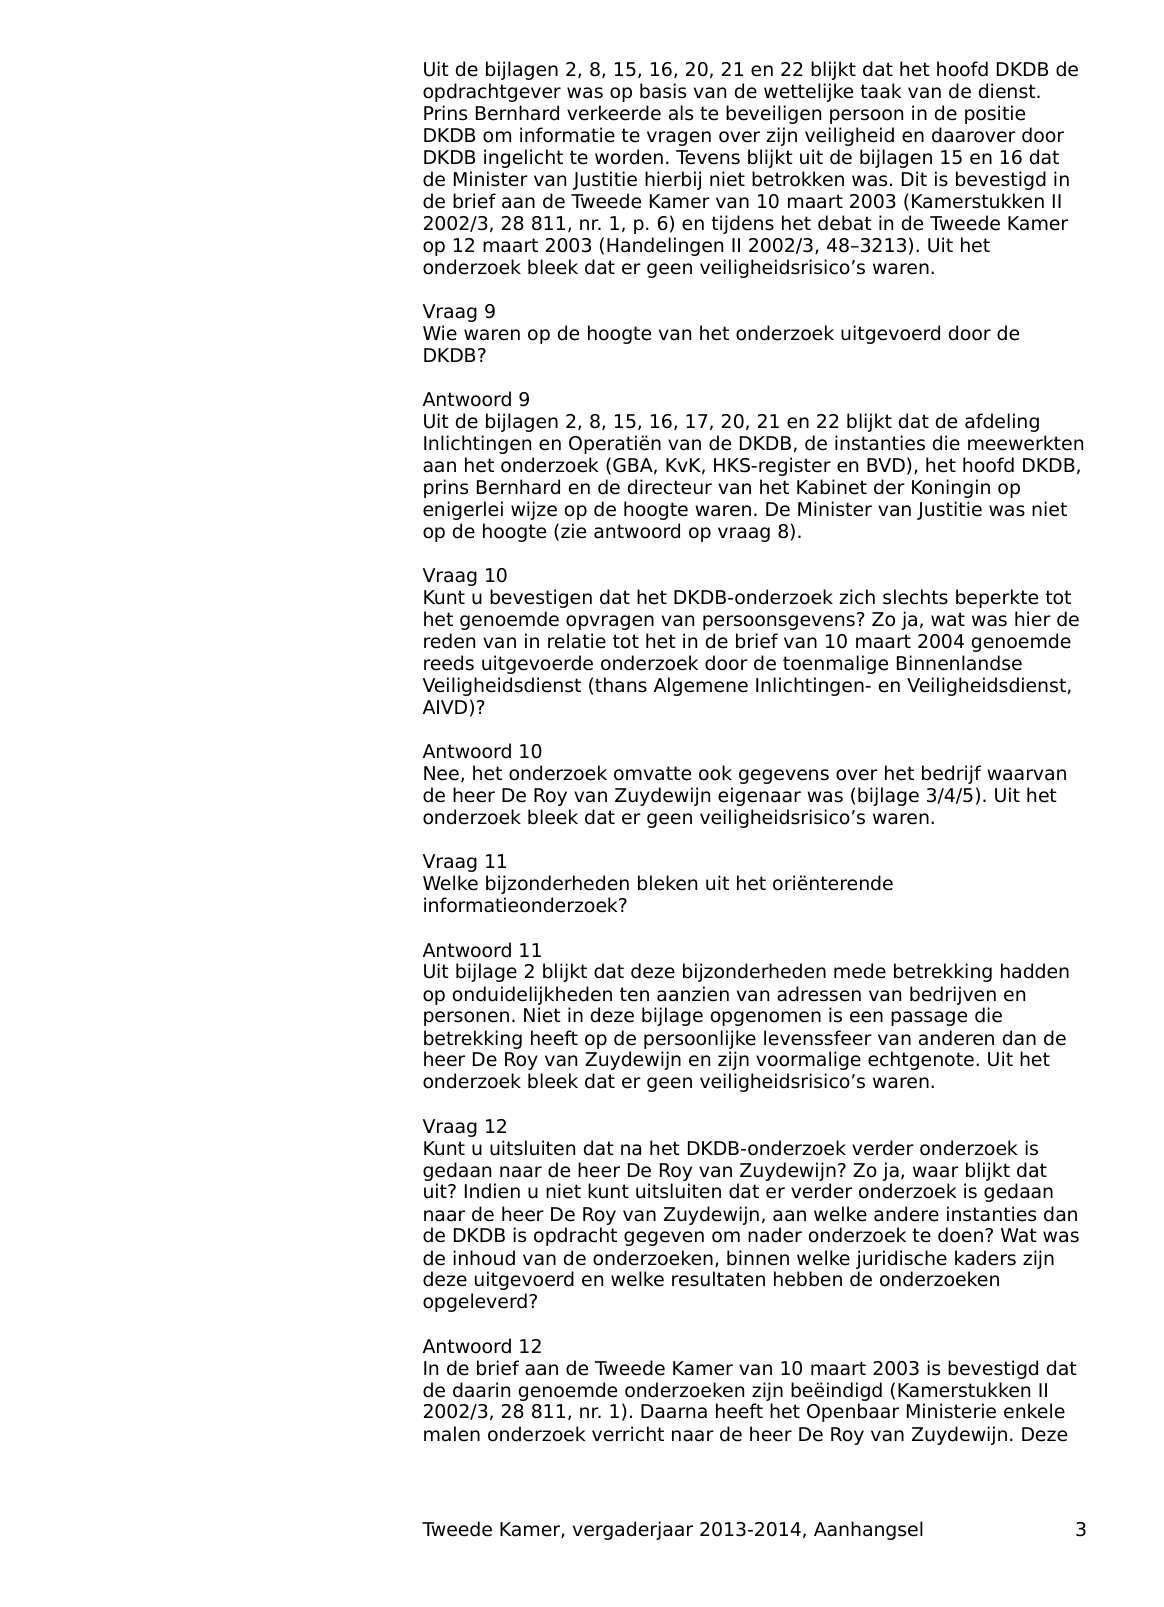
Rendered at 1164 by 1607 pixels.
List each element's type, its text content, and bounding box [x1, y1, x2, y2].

text Nee, het onderzoek omvatte ook gegevens over het bedrijf waarvan de heer De Roy van Zuydewijn eigenaar was (bijlage 3/4/5). Uit het onderzoek bleek dat er geen veiligheidsrisico’s waren. [422, 763, 1087, 829]
text Vraag 9 [422, 301, 1087, 323]
text Vraag 11 [422, 851, 1087, 873]
text Wie waren op de hoogte van het onderzoek uitgevoerd door de DKDB? [422, 323, 1087, 367]
text Uit de bijlagen 2, 8, 15, 16, 17, 20, 21 en 22 blijkt dat de afdeling Inlichtingen en Operatiën van de DKDB, de instanties die meewerkten aan het onderzoek (GBA, KvK, HKS-register en BVD), het hoofd DKDB, prins Bernhard en de directeur van het Kabinet der Koningin op enigerlei wijze op de hoogte waren. De Minister van Justitie was niet op de hoogte (zie antwoord op vraag 8). [422, 411, 1087, 543]
text Uit de bijlagen 2, 8, 15, 16, 20, 21 en 22 blijkt dat het hoofd DKDB de opdrachtgever was op basis van de wettelijke taak van de dienst. Prins Bernhard verkeerde als te beveiligen persoon in de positie DKDB om informatie te vragen over zijn veiligheid en daarover door DKDB ingelicht te worden. Tevens blijkt uit de bijlagen 15 en 16 dat de Minister van Justitie hierbij niet betrokken was. Dit is bevestigd in de brief aan de Tweede Kamer van 10 maart 2003 (Kamerstukken II 2002/3, 28 811, nr. 1, p. 6) en tijdens het debat in de Tweede Kamer op 12 maart 2003 (Handelingen II 2002/3, 48–3213). Uit het onderzoek bleek dat er geen veiligheidsrisico’s waren. [422, 59, 1087, 279]
text Antwoord 9 [422, 389, 1087, 411]
text Kunt u uitsluiten dat na het DKDB-onderzoek verder onderzoek is gedaan naar de heer De Roy van Zuydewijn? Zo ja, waar blijkt dat uit? Indien u niet kunt uitsluiten dat er verder onderzoek is gedaan naar de heer De Roy van Zuydewijn, aan welke andere instanties dan de DKDB is opdracht gegeven om nader onderzoek te doen? Wat was de inhoud van de onderzoeken, binnen welke juridische kaders zijn deze uitgevoerd en welke resultaten hebben de onderzoeken opgeleverd? [422, 1137, 1087, 1313]
text Vraag 10 [422, 565, 1087, 587]
text Antwoord 10 [422, 741, 1087, 763]
text Antwoord 12 [422, 1336, 1087, 1357]
text In de brief aan de Tweede Kamer van 10 maart 2003 is bevestigd dat de daarin genoemde onderzoeken zijn beëindigd (Kamerstukken II 2002/3, 28 811, nr. 1). Daarna heeft het Openbaar Ministerie enkele malen onderzoek verricht naar de heer De Roy van Zuydewijn. Deze [422, 1357, 1087, 1445]
text Antwoord 11 [422, 939, 1087, 961]
text Welke bijzonderheden bleken uit het oriënterende informatieonderzoek? [422, 873, 1087, 917]
text Uit bijlage 2 blijkt dat deze bijzonderheden mede betrekking hadden op onduidelijkheden ten aanzien van adressen van bedrijven en personen. Niet in deze bijlage opgenomen is een passage die betrekking heeft op de persoonlijke levenssfeer van anderen dan de heer De Roy van Zuydewijn en zijn voormalige echtgenote. Uit het onderzoek bleek dat er geen veiligheidsrisico’s waren. [422, 961, 1087, 1093]
text Kunt u bevestigen dat het DKDB-onderzoek zich slechts beperkte tot het genoemde opvragen van persoonsgevens? Zo ja, wat was hier de reden van in relatie tot het in de brief van 10 maart 2004 genoemde reeds uitgevoerde onderzoek door de toenmalige Binnenlandse Veiligheidsdienst (thans Algemene Inlichtingen- en Veiligheidsdienst, AIVD)? [422, 587, 1087, 719]
text Vraag 12 [422, 1116, 1087, 1137]
